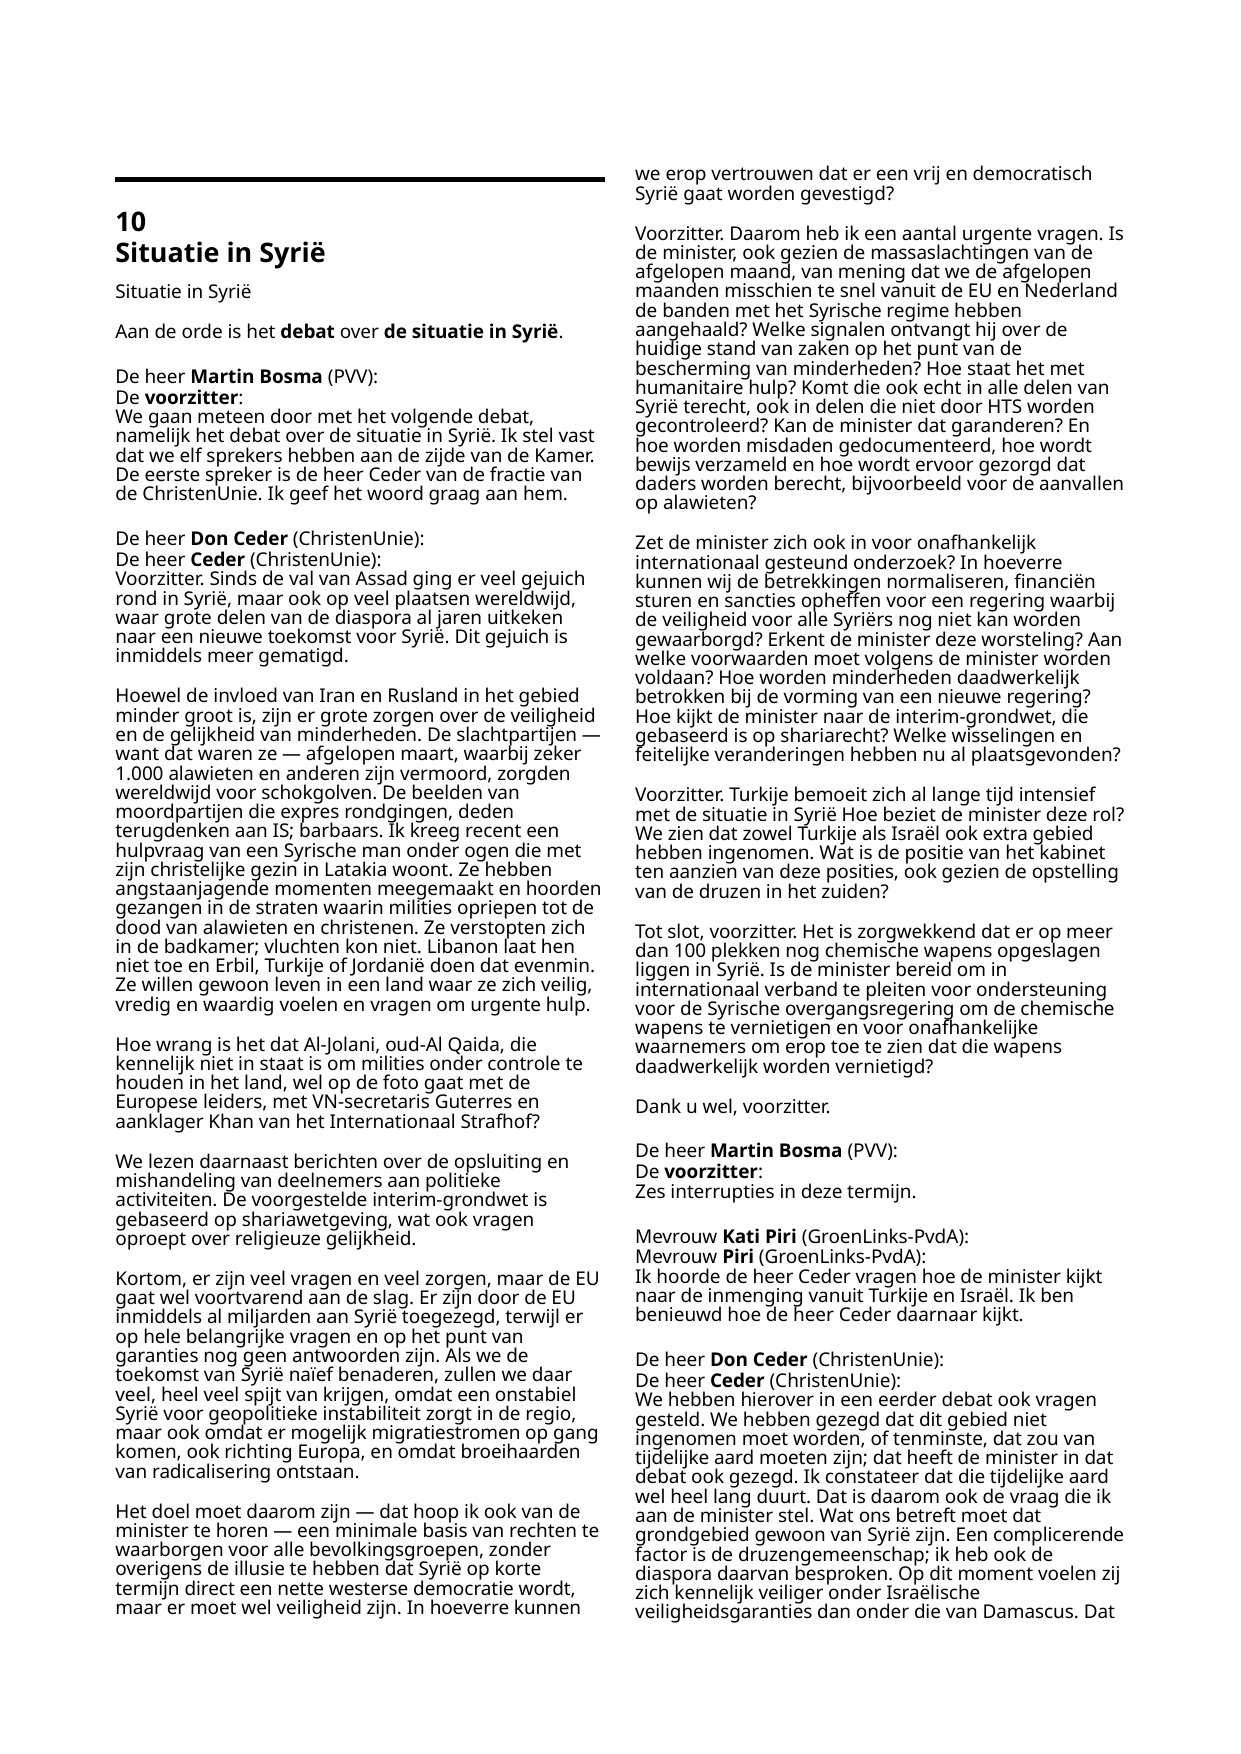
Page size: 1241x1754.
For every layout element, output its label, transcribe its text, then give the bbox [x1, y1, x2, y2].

text Dank u wel, voorzitter. [635, 1098, 1125, 1117]
text we erop vertrouwen dat er een vrij en democratisch Syrië gaat worden gevestigd? [635, 165, 1125, 204]
text Aan de orde is het debat over de situatie in Syrië. [115, 323, 605, 342]
text Hoewel de invloed van Iran en Rusland in het gebied minder groot is, zijn er grote zorgen over de veiligheid en de gelijkheid van minderheden. De slachtpartijen — want dat waren ze — afgelopen maart, waarbij zeker 1.000 alawieten en anderen zijn vermoord, zorgden wereldwijd voor schokgolven. De beelden van moordpartijen die expres rondgingen, deden terugdenken aan IS; barbaars. Ik kreeg recent een hulpvraag van een Syrische man onder ogen die met zijn christelijke gezin in Latakia woont. Ze hebben angstaanjagende momenten meegemaakt en hoorden gezangen in de straten waarin milities opriepen tot de dood van alawieten en christenen. Ze verstopten zich in de badkamer; vluchten kon niet. Libanon laat hen niet toe en Erbil, Turkije of Jordanië doen dat evenmin. Ze willen gewoon leven in een land waar ze zich veilig, vredig en waardig voelen en vragen om urgente hulp. [115, 687, 605, 1015]
text Mevrouw Kati Piri (GroenLinks-PvdA): [635, 1223, 1125, 1248]
text We gaan meteen door met het volgende debat, namelijk het debat over de situatie in Syrië. Ik stel vast dat we elf sprekers hebben aan de zijde van de Kamer. De eerste spreker is de heer Ceder van de fractie van de ChristenUnie. Ik geef het woord graag aan hem. [115, 408, 605, 504]
text Ik hoorde de heer Ceder vragen hoe de minister kijkt naar de inmenging vanuit Turkije en Israël. Ik ben benieuwd hoe de heer Ceder daarnaar kijkt. [635, 1268, 1125, 1326]
text Hoe wrang is het dat Al-Jolani, oud-Al Qaida, die kennelijk niet in staat is om milities onder controle te houden in het land, wel op de foto gaat met de Europese leiders, met VN-secretaris Guterres en aanklager Khan van het Internationaal Strafhof? [115, 1036, 605, 1132]
text De heer Martin Bosma (PVV): [635, 1138, 1125, 1163]
text De voorzitter: [115, 389, 605, 408]
text De heer Ceder (ChristenUnie): [635, 1372, 1125, 1391]
text Kortom, er zijn veel vragen en veel zorgen, maar de EU gaat wel voortvarend aan de slag. Er zijn door de EU inmiddels al miljarden aan Syrië toegezegd, terwijl er op hele belangrijke vragen en op het punt van garanties nog geen antwoorden zijn. Als we de toekomst van Syrië naïef benaderen, zullen we daar veel, heel veel spijt van krijgen, omdat een onstabiel Syrië voor geopolitieke instabiliteit zorgt in de regio, maar ook omdat er mogelijk migratiestromen op gang komen, ook richting Europa, en omdat broeihaarden van radicalisering ontstaan. [115, 1270, 605, 1482]
text Situatie in Syrië [115, 283, 605, 302]
text De heer Martin Bosma (PVV): [115, 363, 605, 389]
text Voorzitter. Daarom heb ik een aantal urgente vragen. Is de minister, ook gezien de massaslachtingen van de afgelopen maand, van mening dat we de afgelopen maanden misschien te snel vanuit de EU en Nederland de banden met het Syrische regime hebben aangehaald? Welke signalen ontvangt hij over de huidige stand van zaken op het punt van de bescherming van minderheden? Hoe staat het met humanitaire hulp? Komt die ook echt in alle delen van Syrië terecht, ook in delen die niet door HTS worden gecontroleerd? Kan de minister dat garanderen? En hoe worden misdaden gedocumenteerd, hoe wordt bewijs verzameld en hoe wordt ervoor gezorgd dat daders worden berecht, bijvoorbeeld voor de aanvallen op alawieten? [635, 224, 1125, 514]
text Mevrouw Piri (GroenLinks-PvdA): [635, 1248, 1125, 1268]
text Zes interrupties in deze termijn. [635, 1183, 1125, 1202]
text 10 [115, 203, 605, 239]
text De voorzitter: [635, 1163, 1125, 1183]
text Situatie in Syrië [115, 239, 605, 283]
text Het doel moet daarom zijn — dat hoop ik ook van de minister te horen — een minimale basis van rechten te waarborgen voor alle bevolkingsgroepen, zonder overigens de illusie te hebben dat Syrië op korte termijn direct een nette westerse democratie wordt, maar er moet wel veiligheid zijn. In hoeverre kunnen [115, 1503, 605, 1618]
text Voorzitter. Turkije bemoeit zich al lange tijd intensief met de situatie in Syrië Hoe beziet de minister deze rol? We zien dat zowel Turkije als Israël ook extra gebied hebben ingenomen. Wat is de positie van het kabinet ten aanzien van deze posities, ook gezien de opstelling van de druzen in het zuiden? [635, 786, 1125, 902]
text We lezen daarnaast berichten over de opsluiting en mishandeling van deelnemers aan politieke activiteiten. De voorgestelde interim-grondwet is gebaseerd op shariawetgeving, wat ook vragen oproept over religieuze gelijkheid. [115, 1153, 605, 1249]
text De heer Don Ceder (ChristenUnie): [635, 1346, 1125, 1372]
text Zet de minister zich ook in voor onafhankelijk internationaal gesteund onderzoek? In hoeverre kunnen wij de betrekkingen normaliseren, financiën sturen en sancties opheffen voor een regering waarbij de veiligheid voor alle Syriërs nog niet kan worden gewaarborgd? Erkent de minister deze worsteling? Aan welke voorwaarden moet volgens de minister worden voldaan? Hoe worden minderheden daadwerkelijk betrokken bij de vorming van een nieuwe regering? Hoe kijkt de minister naar de interim-grondwet, die gebaseerd is op shariarecht? Welke wisselingen en feitelijke veranderingen hebben nu al plaatsgevonden? [635, 534, 1125, 766]
text De heer Ceder (ChristenUnie): [115, 551, 605, 570]
text We hebben hierover in een eerder debat ook vragen gesteld. We hebben gezegd dat dit gebied niet ingenomen moet worden, of tenminste, dat zou van tijdelijke aard moeten zijn; dat heeft de minister in dat debat ook gezegd. Ik constateer dat die tijdelijke aard wel heel lang duurt. Dat is daarom ook de vraag die ik aan de minister stel. Wat ons betreft moet dat grondgebied gewoon van Syrië zijn. Een complicerende factor is de druzengemeenschap; ik heb ook de diaspora daarvan besproken. Op dit moment voelen zij zich kennelijk veiliger onder Israëlische veiligheidsgaranties dan onder die van Damascus. Dat [635, 1391, 1125, 1623]
text Tot slot, voorzitter. Het is zorgwekkend dat er op meer dan 100 plekken nog chemische wapens opgeslagen liggen in Syrië. Is de minister bereid om in internationaal verband te pleiten voor ondersteuning voor de Syrische overgangsregering om de chemische wapens te vernietigen en voor onafhankelijke waarnemers om erop toe te zien dat die wapens daadwerkelijk worden vernietigd? [635, 923, 1125, 1077]
text De heer Don Ceder (ChristenUnie): [115, 525, 605, 551]
text Voorzitter. Sinds de val van Assad ging er veel gejuich rond in Syrië, maar ook op veel plaatsen wereldwijd, waar grote delen van de diaspora al jaren uitkeken naar een nieuwe toekomst voor Syrië. Dit gejuich is inmiddels meer gematigd. [115, 570, 605, 667]
